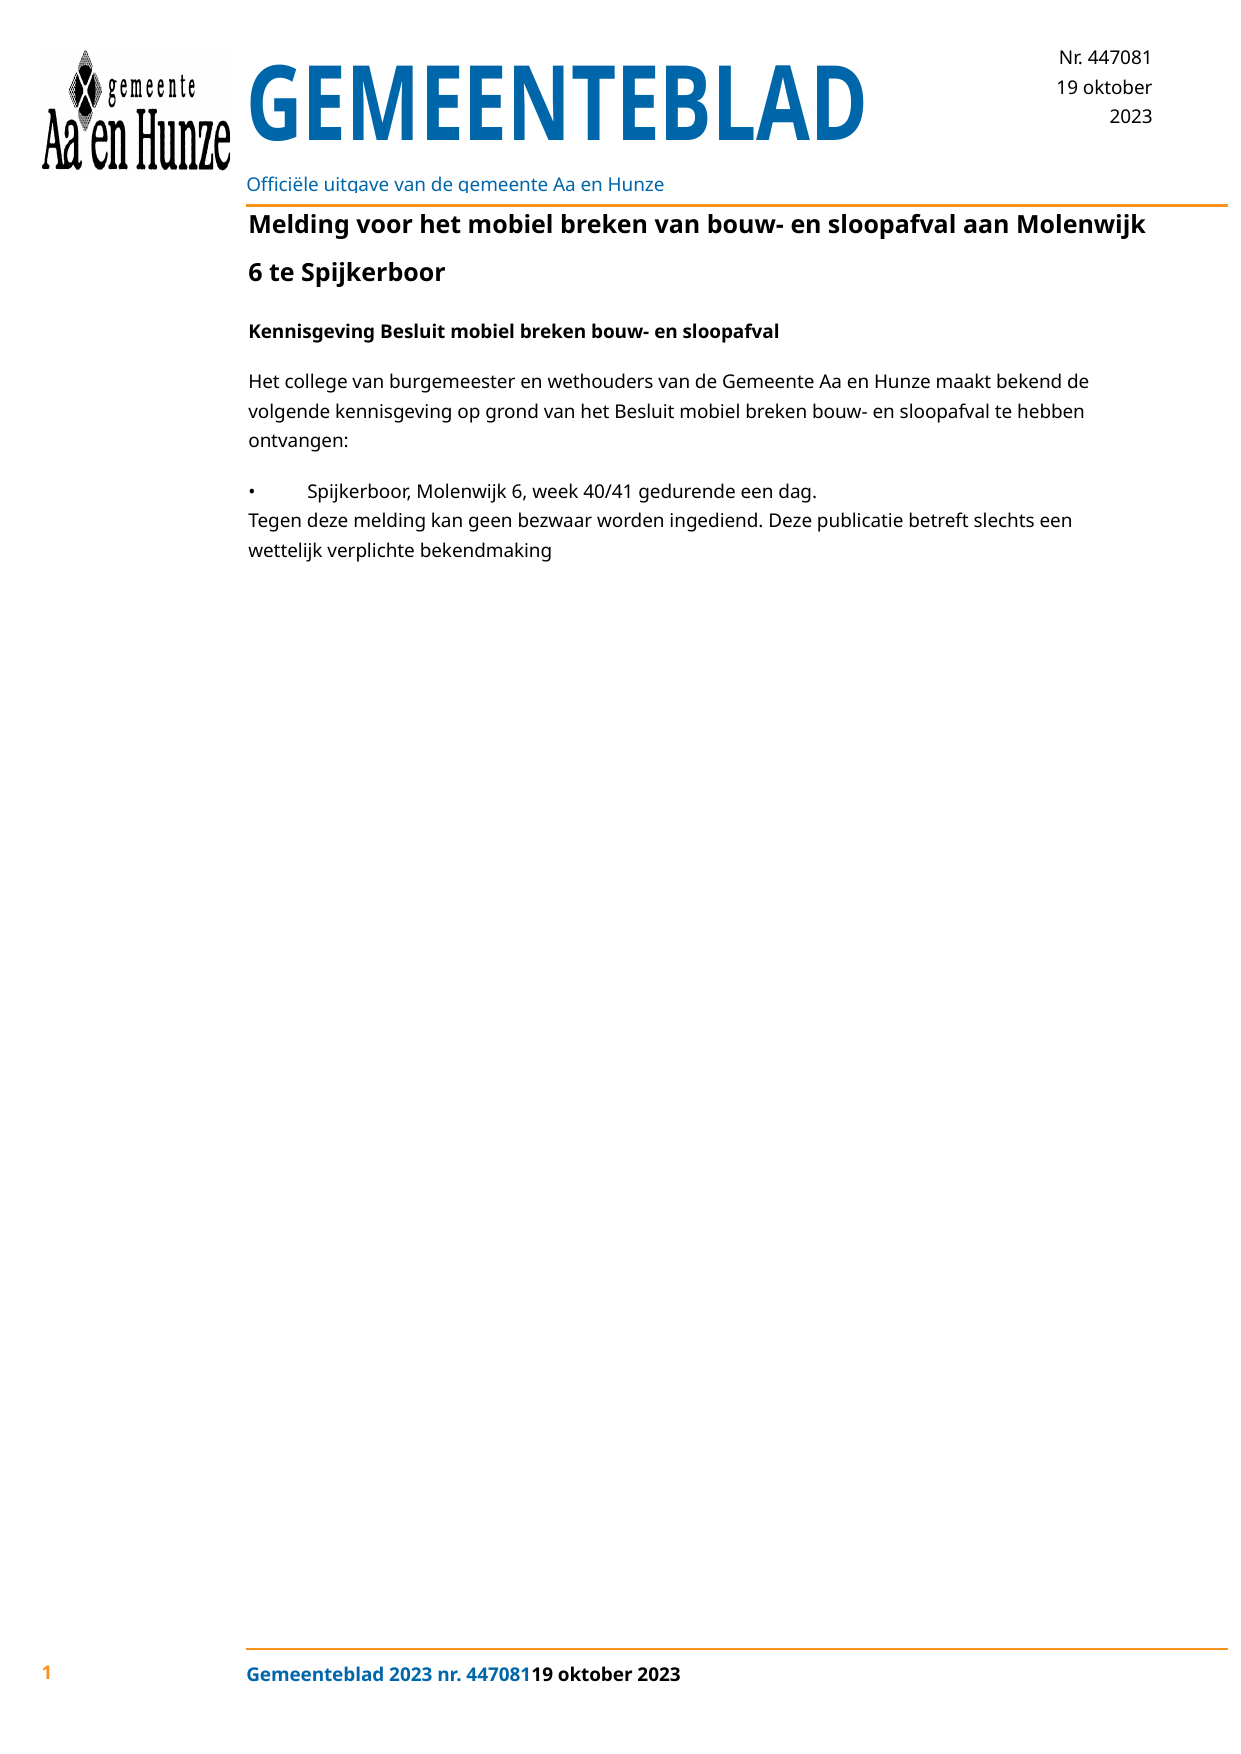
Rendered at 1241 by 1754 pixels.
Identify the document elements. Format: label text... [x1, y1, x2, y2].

text Melding voor het mobiel breken van bouw- en sloopafval aan Molenwijk 6 te Spijkerboor [248, 207, 1152, 288]
list Spijkerboor, Molenwijk 6, week 40/41 gedurende een dag. [248, 478, 1152, 504]
text Tegen deze melding kan geen bezwaar worden ingediend. Deze publicatie betreft slechts een wettelijk verplichte bekendmaking [248, 507, 1152, 563]
text Kennisgeving Besluit mobiel breken bouw- en sloopafval [248, 318, 1152, 344]
picture [41, 47, 231, 172]
text Het college van burgemeester en wethouders van de Gemeente Aa en Hunze maakt bekend de volgende kennisgeving op grond van het Besluit mobiel breken bouw- en sloopafval te hebben ontvangen: [248, 368, 1152, 453]
